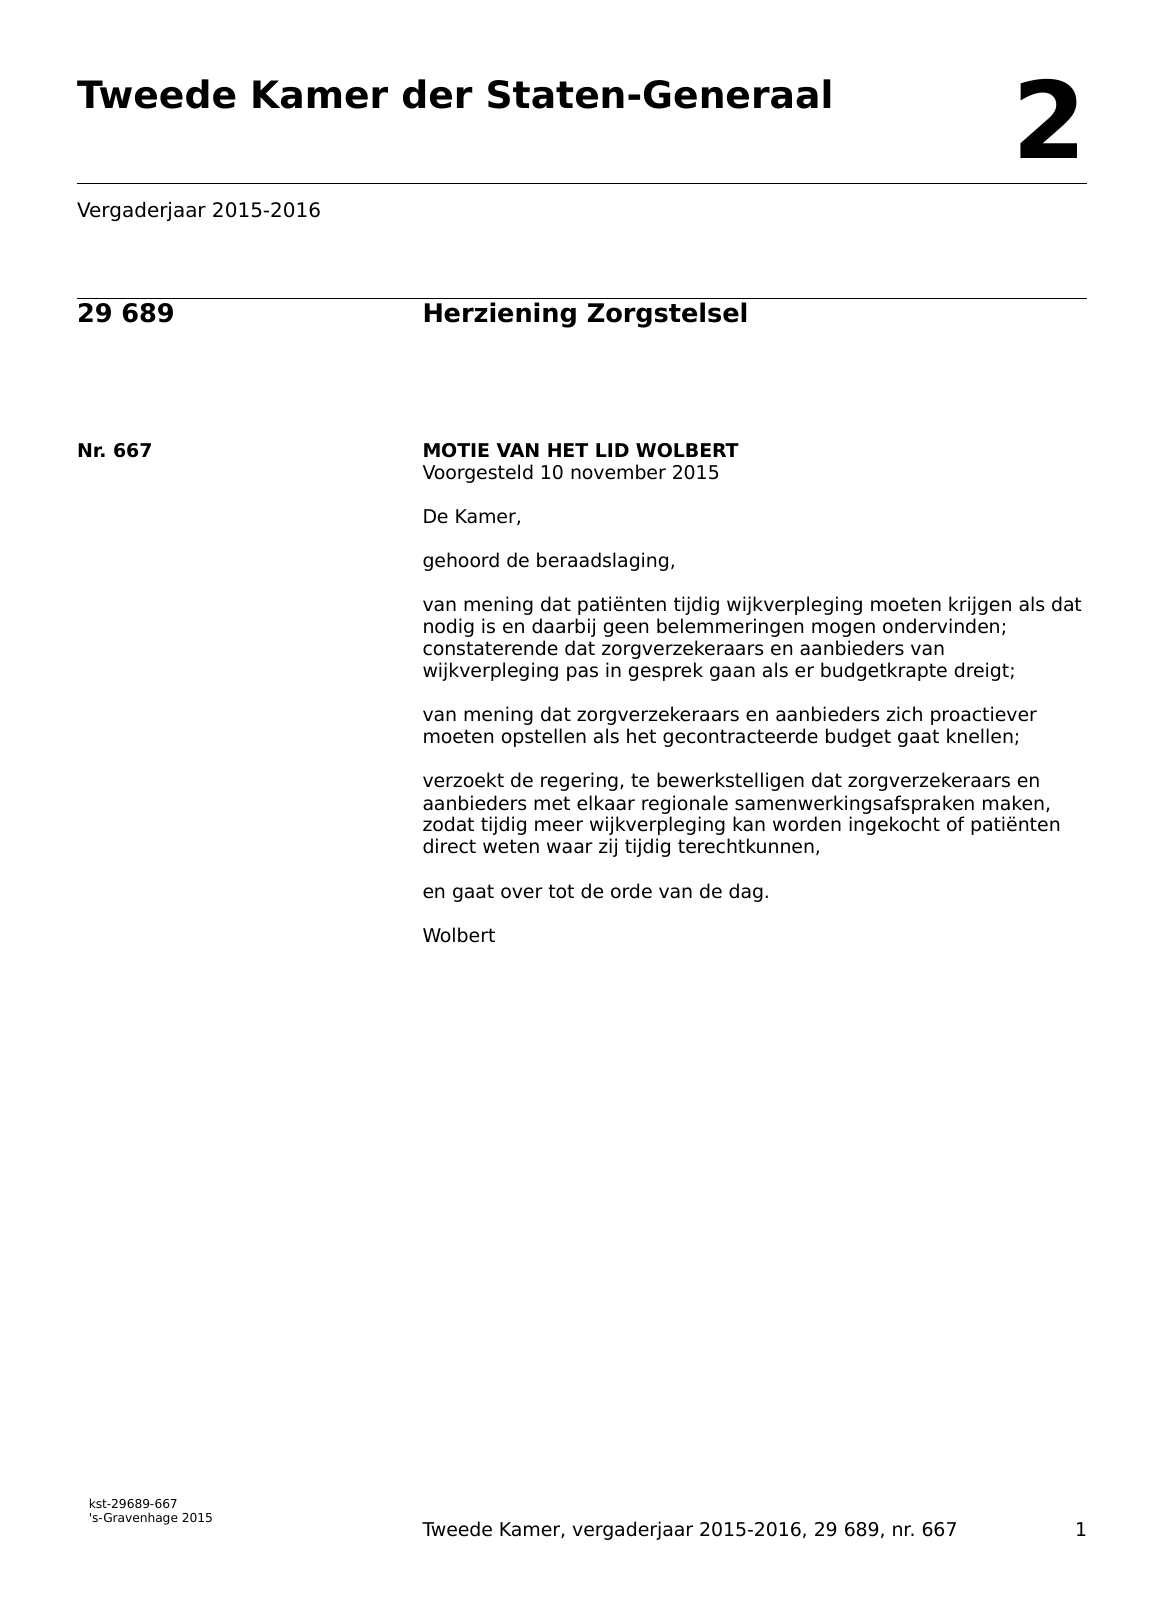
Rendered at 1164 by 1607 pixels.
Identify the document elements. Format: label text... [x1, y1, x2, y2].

text gehoord de beraadslaging, [422, 550, 1087, 572]
text van mening dat patiënten tijdig wijkverpleging moeten krijgen als dat nodig is en daarbij geen belemmeringen mogen ondervinden; [422, 594, 1087, 638]
text 's-Gravenhage 2015 [88, 1511, 323, 1525]
table_cell Vergaderjaar 2015-2016 [77, 184, 1087, 298]
text van mening dat zorgverzekeraars en aanbieders zich proactiever moeten opstellen als het gecontracteerde budget gaat knellen; [422, 704, 1087, 748]
text De Kamer, [422, 506, 1087, 528]
text kst-29689-667 [88, 1497, 323, 1511]
text en gaat over tot de orde van de dag. [422, 881, 1087, 902]
subtitle Nr. 667 MOTIE VAN HET LID WOLBERT [77, 440, 1087, 462]
text Voorgesteld 10 november 2015 [422, 462, 1087, 484]
text constaterende dat zorgverzekeraars en aanbieders van wijkverpleging pas in gesprek gaan als er budgetkrapte dreigt; [422, 638, 1087, 682]
text verzoekt de regering, te bewerkstelligen dat zorgverzekeraars en aanbieders met elkaar regionale samenwerkingsafspraken maken, zodat tijdig meer wijkverpleging kan worden ingekocht of patiënten direct weten waar zij tijdig terechtkunnen, [422, 770, 1087, 858]
table_header 2 [886, 59, 1087, 183]
table_header Tweede Kamer der Staten-Generaal [77, 59, 886, 183]
text Wolbert [422, 925, 1087, 947]
subtitle 29 689 Herziening Zorgstelsel [77, 299, 1087, 329]
